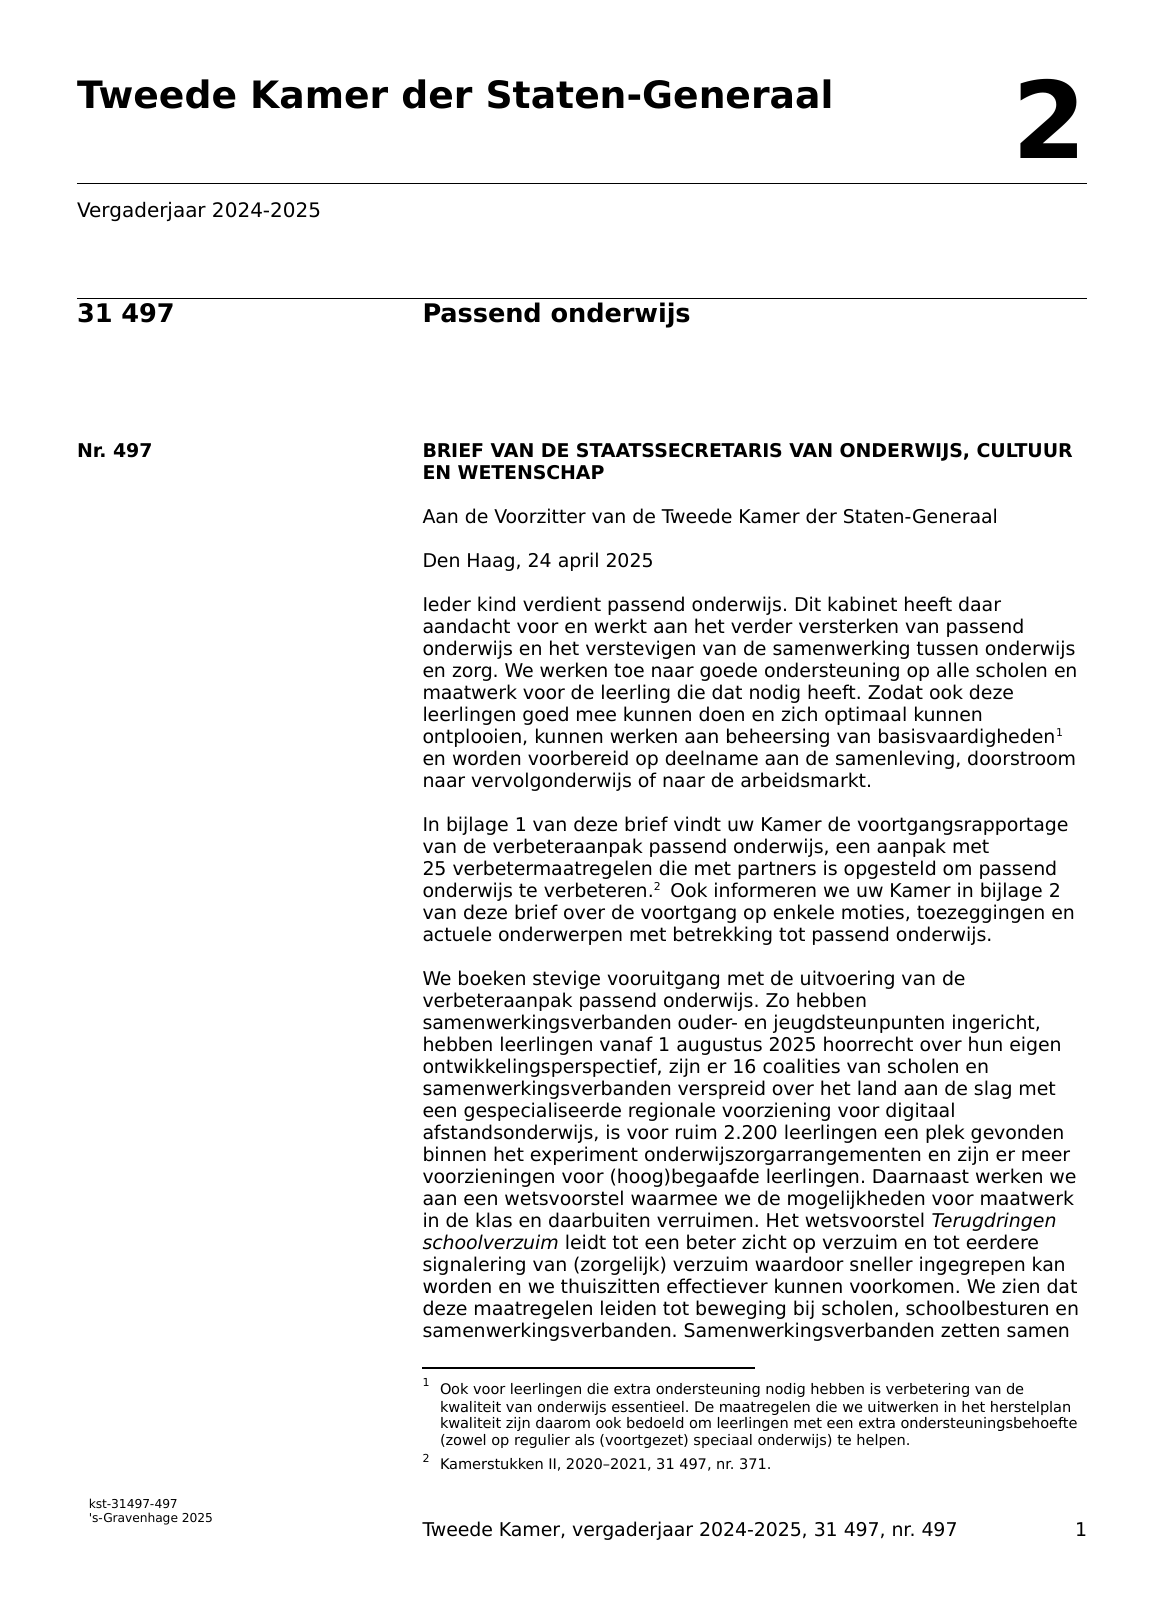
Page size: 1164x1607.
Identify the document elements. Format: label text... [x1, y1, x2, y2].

table_header 2 [886, 59, 1087, 183]
text Aan de Voorzitter van de Tweede Kamer der Staten-Generaal [422, 506, 1087, 528]
text Kamerstukken II, 2020–2021, 31 497, nr. 371. [422, 1452, 1087, 1474]
table_header Tweede Kamer der Staten-Generaal [77, 59, 886, 183]
subtitle 31 497 Passend onderwijs [77, 299, 1087, 329]
text kst-31497-497 [88, 1497, 323, 1511]
subtitle Nr. 497 BRIEF VAN DE STAATSSECRETARIS VAN ONDERWIJS, CULTUUR EN WETENSCHAP [77, 440, 1087, 484]
text Den Haag, 24 april 2025 [422, 550, 1087, 572]
text Ieder kind verdient passend onderwijs. Dit kabinet heeft daar aandacht voor en werkt aan het verder versterken van passend onderwijs en het verstevigen van de samenwerking tussen onderwijs en zorg. We werken toe naar goede ondersteuning op alle scholen en maatwerk voor de leerling die dat nodig heeft. Zodat ook deze leerlingen goed mee kunnen doen en zich optimaal kunnen ontplooien, kunnen werken aan beheersing van basisvaardigheden en worden voorbereid op deelname aan de samenleving, doorstroom naar vervolgonderwijs of naar de arbeidsmarkt. [422, 594, 1087, 792]
text We boeken stevige vooruitgang met de uitvoering van de verbeteraanpak passend onderwijs. Zo hebben samenwerkingsverbanden ouder- en jeugdsteunpunten ingericht, hebben leerlingen vanaf 1 augustus 2025 hoorrecht over hun eigen ontwikkelingsperspectief, zijn er 16 coalities van scholen en samenwerkingsverbanden verspreid over het land aan de slag met een gespecialiseerde regionale voorziening voor digitaal afstandsonderwijs, is voor ruim 2.200 leerlingen een plek gevonden binnen het experiment onderwijszorgarrangementen en zijn er meer voorzieningen voor (hoog)begaafde leerlingen. Daarnaast werken we aan een wetsvoorstel waarmee we de mogelijkheden voor maatwerk in de klas en daarbuiten verruimen. Het wetsvoorstel Terugdringen schoolverzuim leidt tot een beter zicht op verzuim en tot eerdere signalering van (zorgelijk) verzuim waardoor sneller ingegrepen kan worden en we thuiszitten effectiever kunnen voorkomen. We zien dat deze maatregelen leiden tot beweging bij scholen, schoolbesturen en samenwerkingsverbanden. Samenwerkingsverbanden zetten samen [422, 968, 1087, 1342]
text Ook voor leerlingen die extra ondersteuning nodig hebben is verbetering van de kwaliteit van onderwijs essentieel. De maatregelen die we uitwerken in het herstelplan kwaliteit zijn daarom ook bedoeld om leerlingen met een extra ondersteuningsbehoefte (zowel op regulier als (voortgezet) speciaal onderwijs) te helpen. [422, 1377, 1087, 1449]
text In bijlage 1 van deze brief vindt uw Kamer de voortgangsrapportage van de verbeteraanpak passend onderwijs, een aanpak met 25 verbetermaatregelen die met partners is opgesteld om passend onderwijs te verbeteren. Ook informeren we uw Kamer in bijlage 2 van deze brief over de voortgang op enkele moties, toezeggingen en actuele onderwerpen met betrekking tot passend onderwijs. [422, 814, 1087, 946]
text 's-Gravenhage 2025 [88, 1511, 323, 1525]
table_cell Vergaderjaar 2024-2025 [77, 184, 1087, 298]
